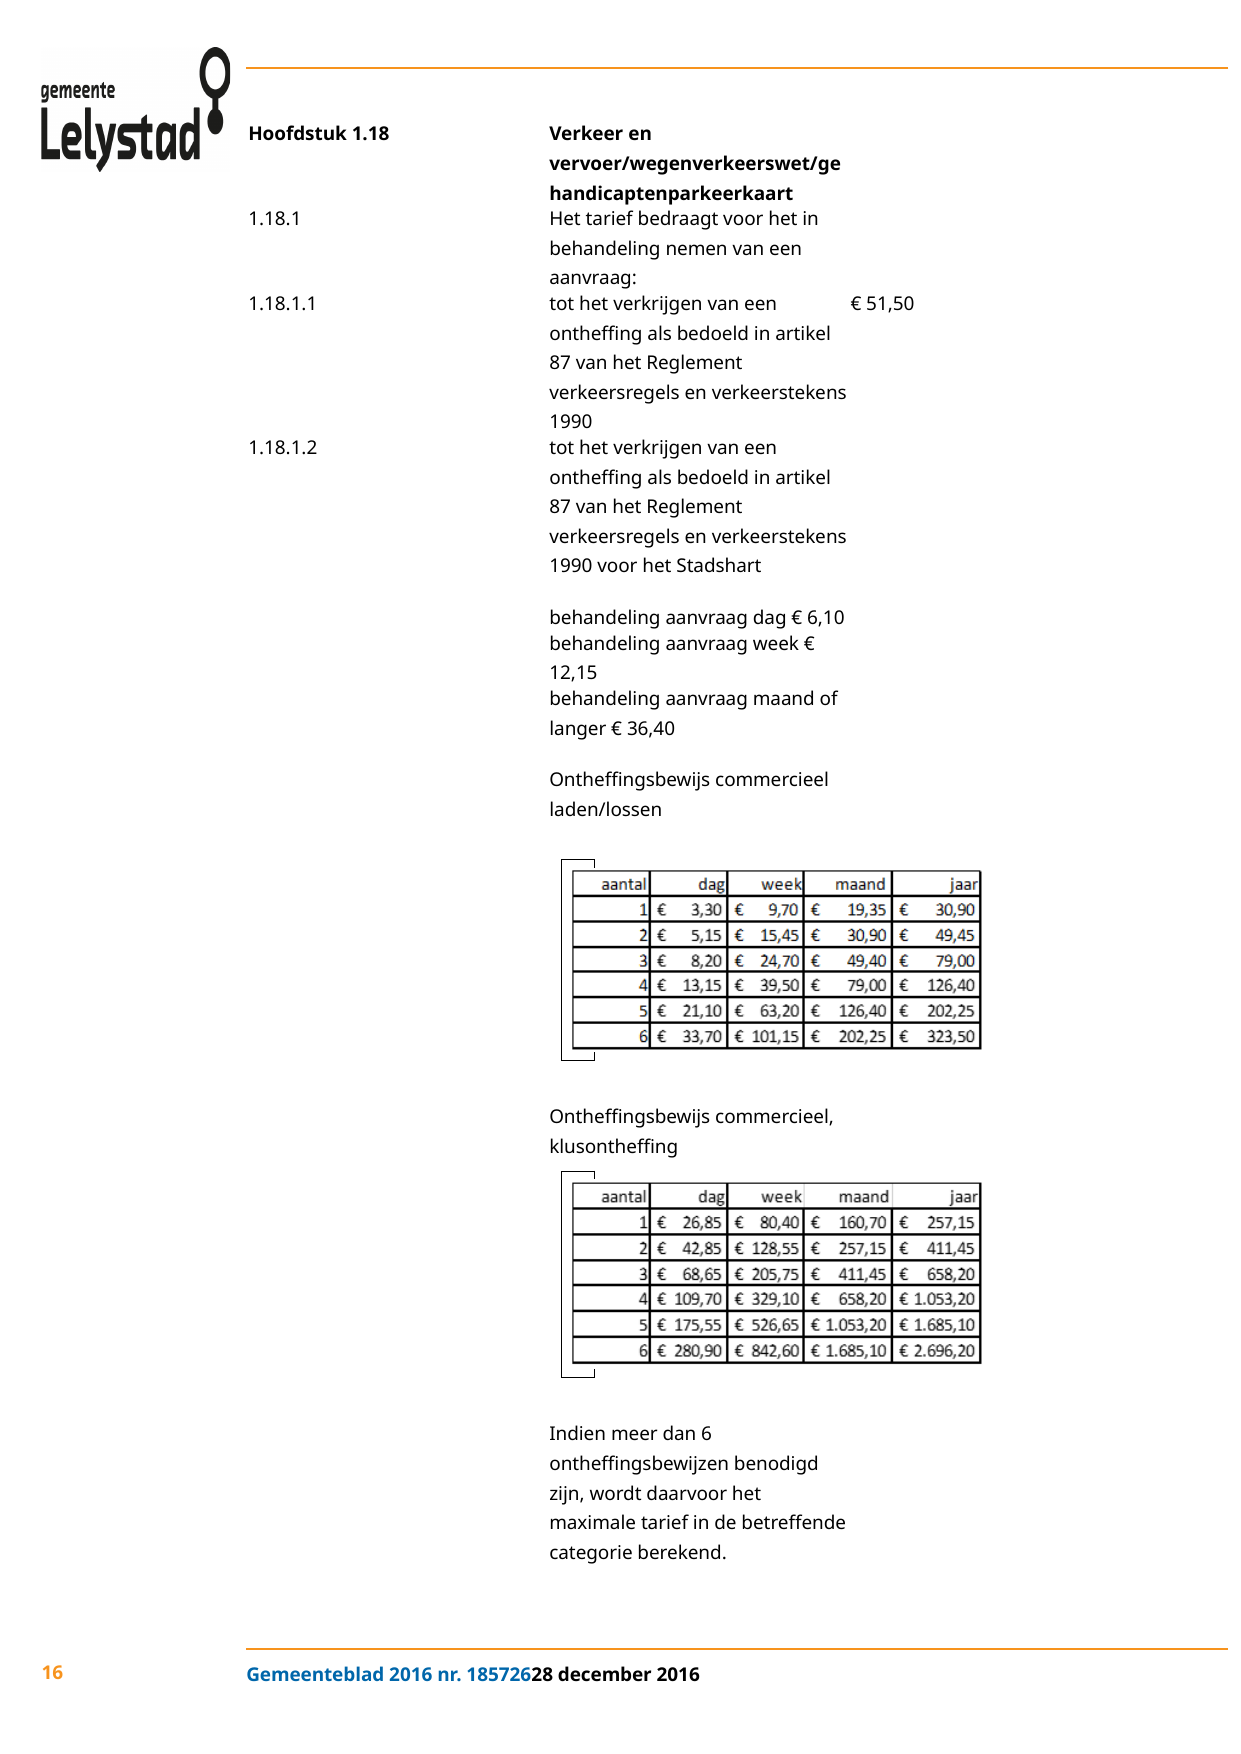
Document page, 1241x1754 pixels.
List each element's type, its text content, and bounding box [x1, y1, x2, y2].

table_cell [562, 1180, 570, 1368]
table_cell [850, 1078, 1152, 1103]
table_cell Ontheffingsbewijs commercieel laden/lossen [549, 766, 850, 822]
table_cell [850, 1159, 1152, 1179]
table_cell [850, 1421, 1152, 1565]
table_cell [248, 1103, 549, 1159]
picture [570, 868, 984, 1052]
table_cell [549, 1369, 850, 1395]
table_cell [248, 604, 549, 630]
table_cell [984, 1180, 1152, 1368]
table_cell [549, 579, 850, 604]
table_cell [850, 121, 1152, 205]
table_cell [248, 741, 549, 766]
table_cell [549, 822, 850, 847]
table_cell 1.18.1 [248, 205, 549, 290]
table_cell [850, 579, 1152, 604]
table_cell Verkeer en vervoer/wegenverkeerswet/gehandicaptenparkeerkaart [549, 121, 850, 205]
table_cell [248, 1421, 549, 1565]
table_cell [850, 847, 1152, 1078]
table_cell behandeling aanvraag maand of langer € 36,40 [549, 685, 850, 741]
table_cell [850, 685, 1152, 741]
table_cell [850, 1369, 1152, 1395]
picture [41, 47, 231, 172]
table_cell [549, 847, 850, 1078]
table_cell [850, 822, 1152, 847]
table_cell [850, 604, 1152, 630]
table_cell [248, 847, 549, 1078]
table_cell [248, 822, 549, 847]
table_cell 1.18.1.2 [248, 434, 549, 578]
table_cell [850, 741, 1152, 766]
table_cell € 51,50 [850, 290, 1152, 434]
table_cell behandeling aanvraag week € 12,15 [549, 630, 850, 685]
table_cell [850, 434, 1152, 578]
table_cell [562, 1369, 594, 1377]
table_cell [549, 1159, 850, 1179]
table_cell [549, 1395, 850, 1421]
table_cell [850, 1395, 1152, 1421]
table_cell [248, 1395, 549, 1421]
table_cell [248, 1078, 549, 1103]
table_cell [549, 741, 850, 766]
table_cell [850, 95, 1152, 121]
table_cell [850, 630, 1152, 685]
table_cell tot het verkrijgen van een ontheffing als bedoeld in artikel 87 van het Reglement verkeersregels en verkeerstekens 1990 [549, 290, 850, 434]
picture [570, 1179, 984, 1369]
table_cell Ontheffingsbewijs commercieel, klusontheffing [549, 1103, 850, 1159]
table_cell behandeling aanvraag dag € 6,10 [549, 604, 850, 630]
table_cell [549, 1078, 850, 1103]
table_cell [850, 205, 1152, 290]
table_cell [549, 95, 850, 121]
table_cell [248, 630, 549, 685]
table_cell 1.18.1.1 [248, 290, 549, 434]
table_cell [248, 579, 549, 604]
table_cell [248, 685, 549, 741]
table_cell [248, 95, 549, 121]
table_cell Indien meer dan 6 ontheffingsbewijzen benodigd zijn, wordt daarvoor het maximale tarief in de betreffende categorie berekend. [549, 1421, 850, 1565]
table_cell [850, 1103, 1152, 1159]
table_cell [248, 1159, 549, 1395]
table_cell [248, 766, 549, 822]
table_cell [850, 766, 1152, 822]
table_cell Het tarief bedraagt voor het in behandeling nemen van een aanvraag: [549, 205, 850, 290]
table_cell tot het verkrijgen van een ontheffing als bedoeld in artikel 87 van het Reglement verkeersregels en verkeerstekens 1990 voor het Stadshart [549, 434, 850, 578]
table_cell [562, 860, 594, 1060]
table_cell [562, 1172, 594, 1179]
table_cell [549, 1180, 561, 1368]
table_cell Hoofdstuk 1.18 [248, 121, 549, 205]
